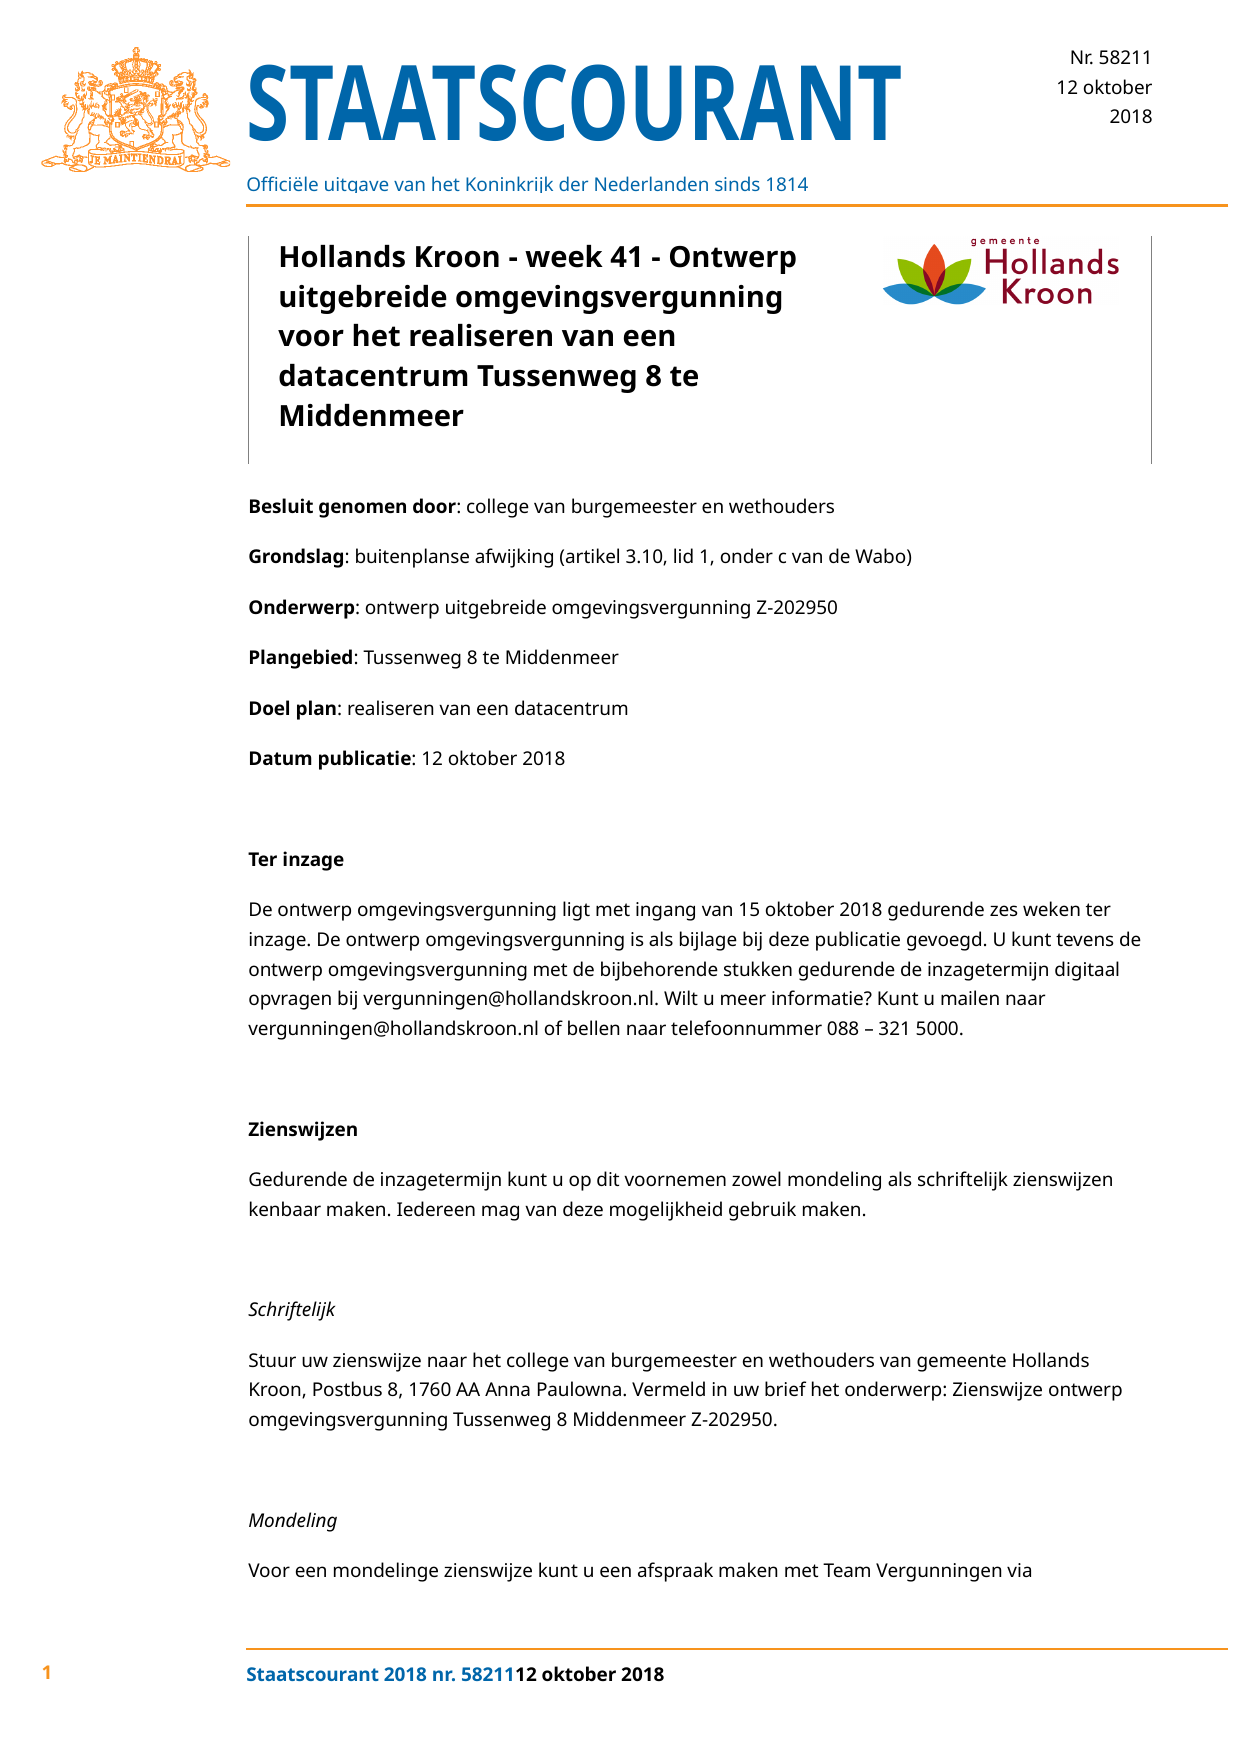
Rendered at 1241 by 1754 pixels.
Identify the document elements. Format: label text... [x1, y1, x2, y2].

picture [882, 236, 1119, 305]
text Onderwerp: ontwerp uitgebreide omgevingsvergunning Z-202950 [248, 594, 1152, 620]
picture [41, 47, 231, 172]
text Grondslag: buitenplanse afwijking (artikel 3.10, lid 1, onder c van de Wabo) [248, 544, 1152, 569]
text Mondeling [248, 1507, 1152, 1533]
text Voor een mondelinge zienswijze kunt u een afspraak maken met Team Vergunningen via [248, 1557, 1152, 1583]
text Schriftelijk [248, 1297, 1152, 1322]
text Datum publicatie: 12 oktober 2018 [248, 745, 1152, 771]
table_header Hollands Kroon - week 41 - Ontwerp uitgebreide omgevingsvergunning voor het realiseren van een datacentrum Tussenweg 8 te Middenmeer [249, 236, 850, 464]
text Ter inzage [248, 846, 1152, 872]
text Besluit genomen door: college van burgemeester en wethouders [248, 493, 1152, 519]
text Zienswijzen [248, 1116, 1152, 1142]
text Gedurende de inzagetermijn kunt u op dit voornemen zowel mondeling als schriftelijk zienswijzen kenbaar maken. Iedereen mag van deze mogelijkheid gebruik maken. [248, 1166, 1152, 1222]
text Doel plan: realiseren van een datacentrum [248, 695, 1152, 721]
text Stuur uw zienswijze naar het college van burgemeester en wethouders van gemeente Hollands Kroon, Postbus 8, 1760 AA Anna Paulowna. Vermeld in uw brief het onderwerp: Zienswijze ontwerp omgevingsvergunning Tussenweg 8 Middenmeer Z-202950. [248, 1347, 1152, 1432]
table_header [850, 236, 1151, 464]
text Plangebied: Tussenweg 8 te Middenmeer [248, 644, 1152, 670]
text De ontwerp omgevingsvergunning ligt met ingang van 15 oktober 2018 gedurende zes weken ter inzage. De ontwerp omgevingsvergunning is als bijlage bij deze publicatie gevoegd. U kunt tevens de ontwerp omgevingsvergunning met de bijbehorende stukken gedurende de inzagetermijn digitaal opvragen bij vergunningen@hollandskroon.nl. Wilt u meer informatie? Kunt u mailen naar vergunningen@hollandskroon.nl of bellen naar telefoonnummer 088 – 321 5000. [248, 897, 1152, 1041]
